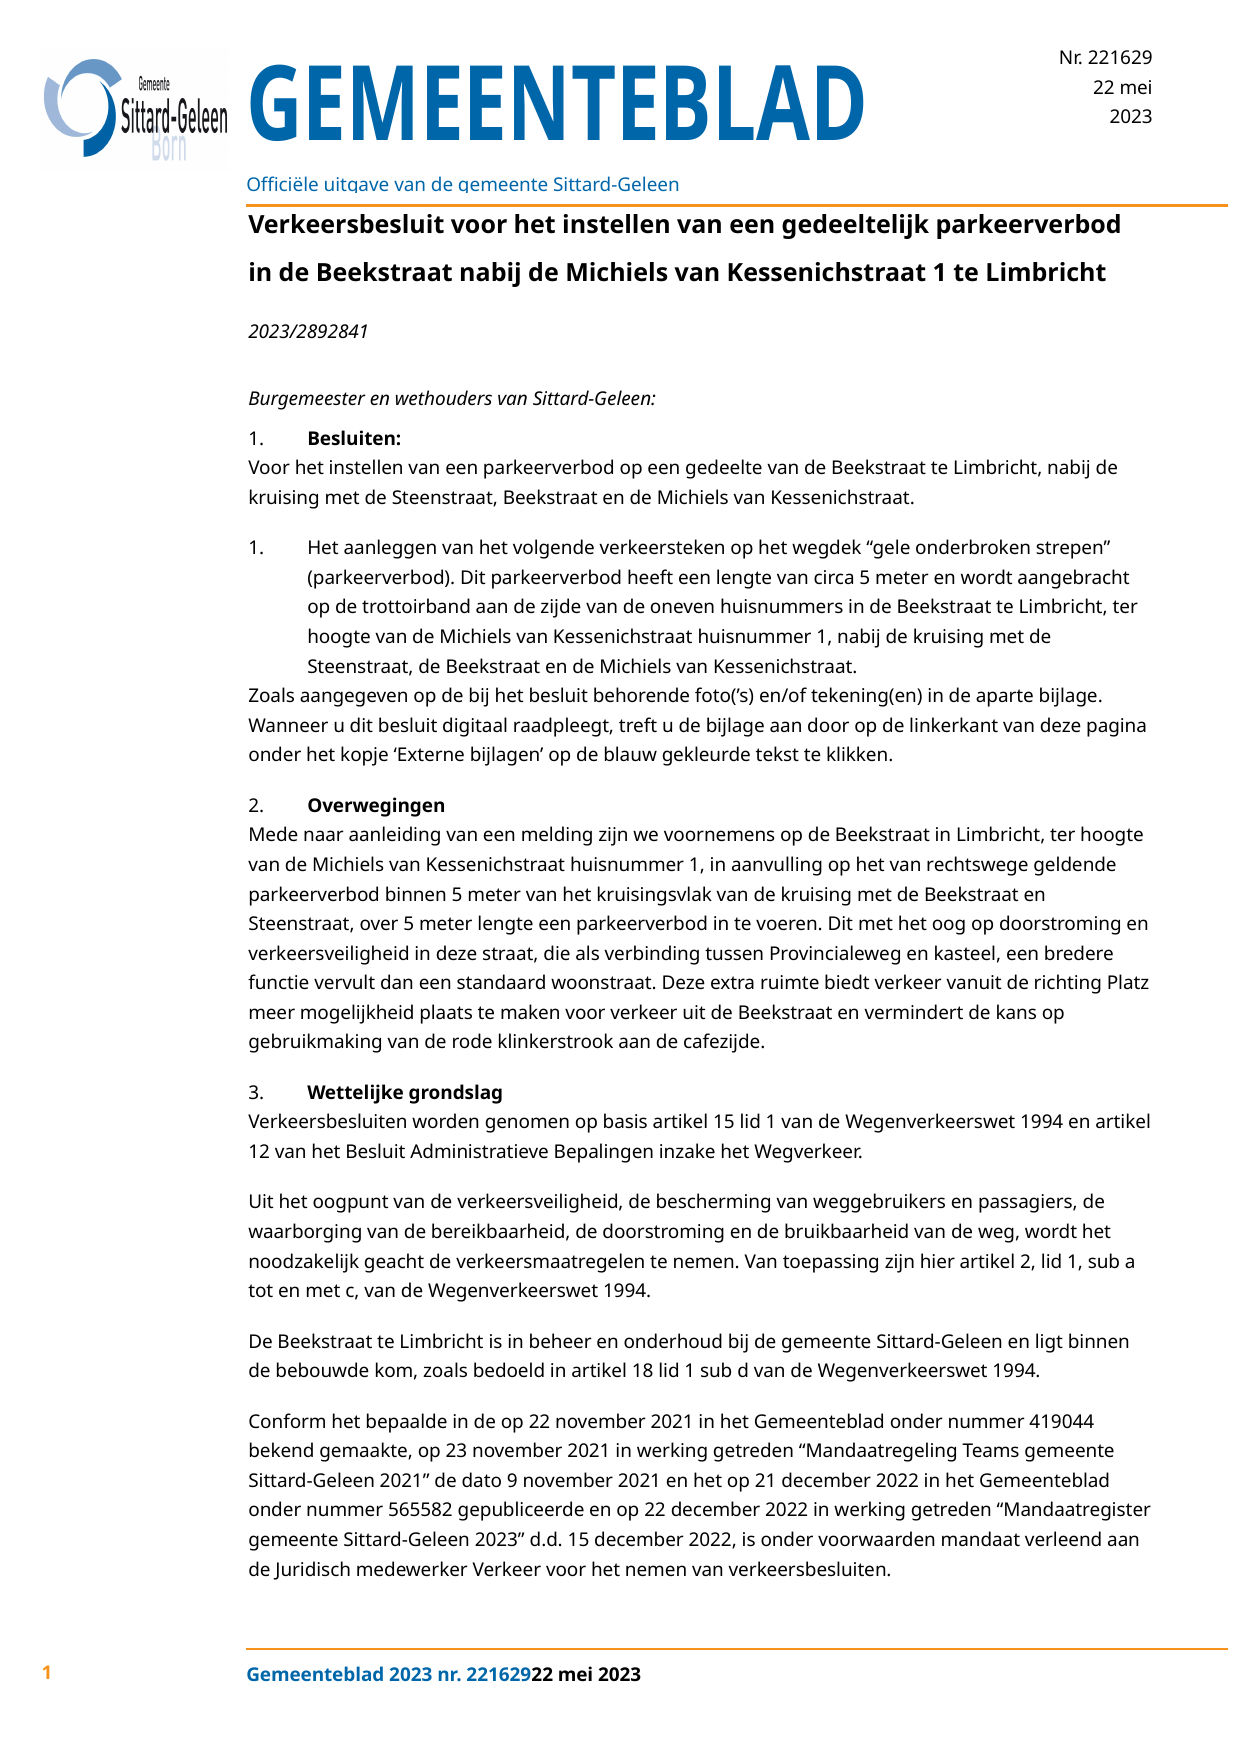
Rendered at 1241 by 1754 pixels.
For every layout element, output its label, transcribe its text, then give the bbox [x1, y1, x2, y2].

text Mede naar aanleiding van een melding zijn we voornemens op de Beekstraat in Limbricht, ter hoogte van de Michiels van Kessenichstraat huisnummer 1, in aanvulling op het van rechtswege geldende parkeerverbod binnen 5 meter van het kruisingsvlak van de kruising met de Beekstraat en Steenstraat, over 5 meter lengte een parkeerverbod in te voeren. Dit met het oog op doorstroming en verkeersveiligheid in deze straat, die als verbinding tussen Provincialeweg en kasteel, een bredere functie vervult dan een standaard woonstraat. Deze extra ruimte biedt verkeer vanuit de richting Platz meer mogelijkheid plaats te maken voor verkeer uit de Beekstraat en vermindert de kans op gebruikmaking van de rode klinkerstrook aan de cafezijde. [248, 822, 1152, 1054]
text 2023/2892841 [248, 318, 1152, 344]
list Wettelijke grondslag [248, 1079, 1152, 1105]
list Overwegingen [248, 792, 1152, 818]
text Verkeersbesluiten worden genomen op basis artikel 15 lid 1 van de Wegenverkeerswet 1994 en artikel 12 van het Besluit Administratieve Bepalingen inzake het Wegverkeer. [248, 1109, 1152, 1164]
text Burgemeester en wethouders van Sittard-Geleen: [248, 386, 1152, 411]
text Uit het oogpunt van de verkeersveiligheid, de bescherming van weggebruikers en passagiers, de waarborging van de bereikbaarheid, de doorstroming en de bruikbaarheid van de weg, wordt het noodzakelijk geacht de verkeersmaatregelen te nemen. Van toepassing zijn hier artikel 2, lid 1, sub a tot en met c, van de Wegenverkeerswet 1994. [248, 1189, 1152, 1303]
list Het aanleggen van het volgende verkeersteken op het wegdek “gele onderbroken strepen” (parkeerverbod). Dit parkeerverbod heeft een lengte van circa 5 meter en wordt aangebracht op de trottoirband aan de zijde van de oneven huisnummers in de Beekstraat te Limbricht, ter hoogte van de Michiels van Kessenichstraat huisnummer 1, nabij de kruising met de Steenstraat, de Beekstraat en de Michiels van Kessenichstraat. [248, 534, 1152, 678]
text Verkeersbesluit voor het instellen van een gedeeltelijk parkeerverbod in de Beekstraat nabij de Michiels van Kessenichstraat 1 te Limbricht [248, 207, 1152, 288]
text Voor het instellen van een parkeerverbod op een gedeelte van de Beekstraat te Limbricht, nabij de kruising met de Steenstraat, Beekstraat en de Michiels van Kessenichstraat. [248, 454, 1152, 510]
list Besluiten: [248, 425, 1152, 451]
text Zoals aangegeven op de bij het besluit behorende foto(’s) en/of tekening(en) in de aparte bijlage. Wanneer u dit besluit digitaal raadpleegt, treft u de bijlage aan door op de linkerkant van deze pagina onder het kopje ‘Externe bijlagen’ op de blauw gekleurde tekst te klikken. [248, 682, 1152, 767]
text Conform het bepaalde in de op 22 november 2021 in het Gemeenteblad onder nummer 419044 bekend gemaakte, op 23 november 2021 in werking getreden “Mandaatregeling Teams gemeente Sittard-Geleen 2021” de dato 9 november 2021 en het op 21 december 2022 in het Gemeenteblad onder nummer 565582 gepubliceerde en op 22 december 2022 in werking getreden “Mandaatregister gemeente Sittard-Geleen 2023” d.d. 15 december 2022, is onder voorwaarden mandaat verleend aan de Juridisch medewerker Verkeer voor het nemen van verkeersbesluiten. [248, 1408, 1152, 1581]
picture [41, 47, 231, 172]
text De Beekstraat te Limbricht is in beheer en onderhoud bij de gemeente Sittard-Geleen en ligt binnen de bebouwde kom, zoals bedoeld in artikel 18 lid 1 sub d van de Wegenverkeerswet 1994. [248, 1328, 1152, 1383]
